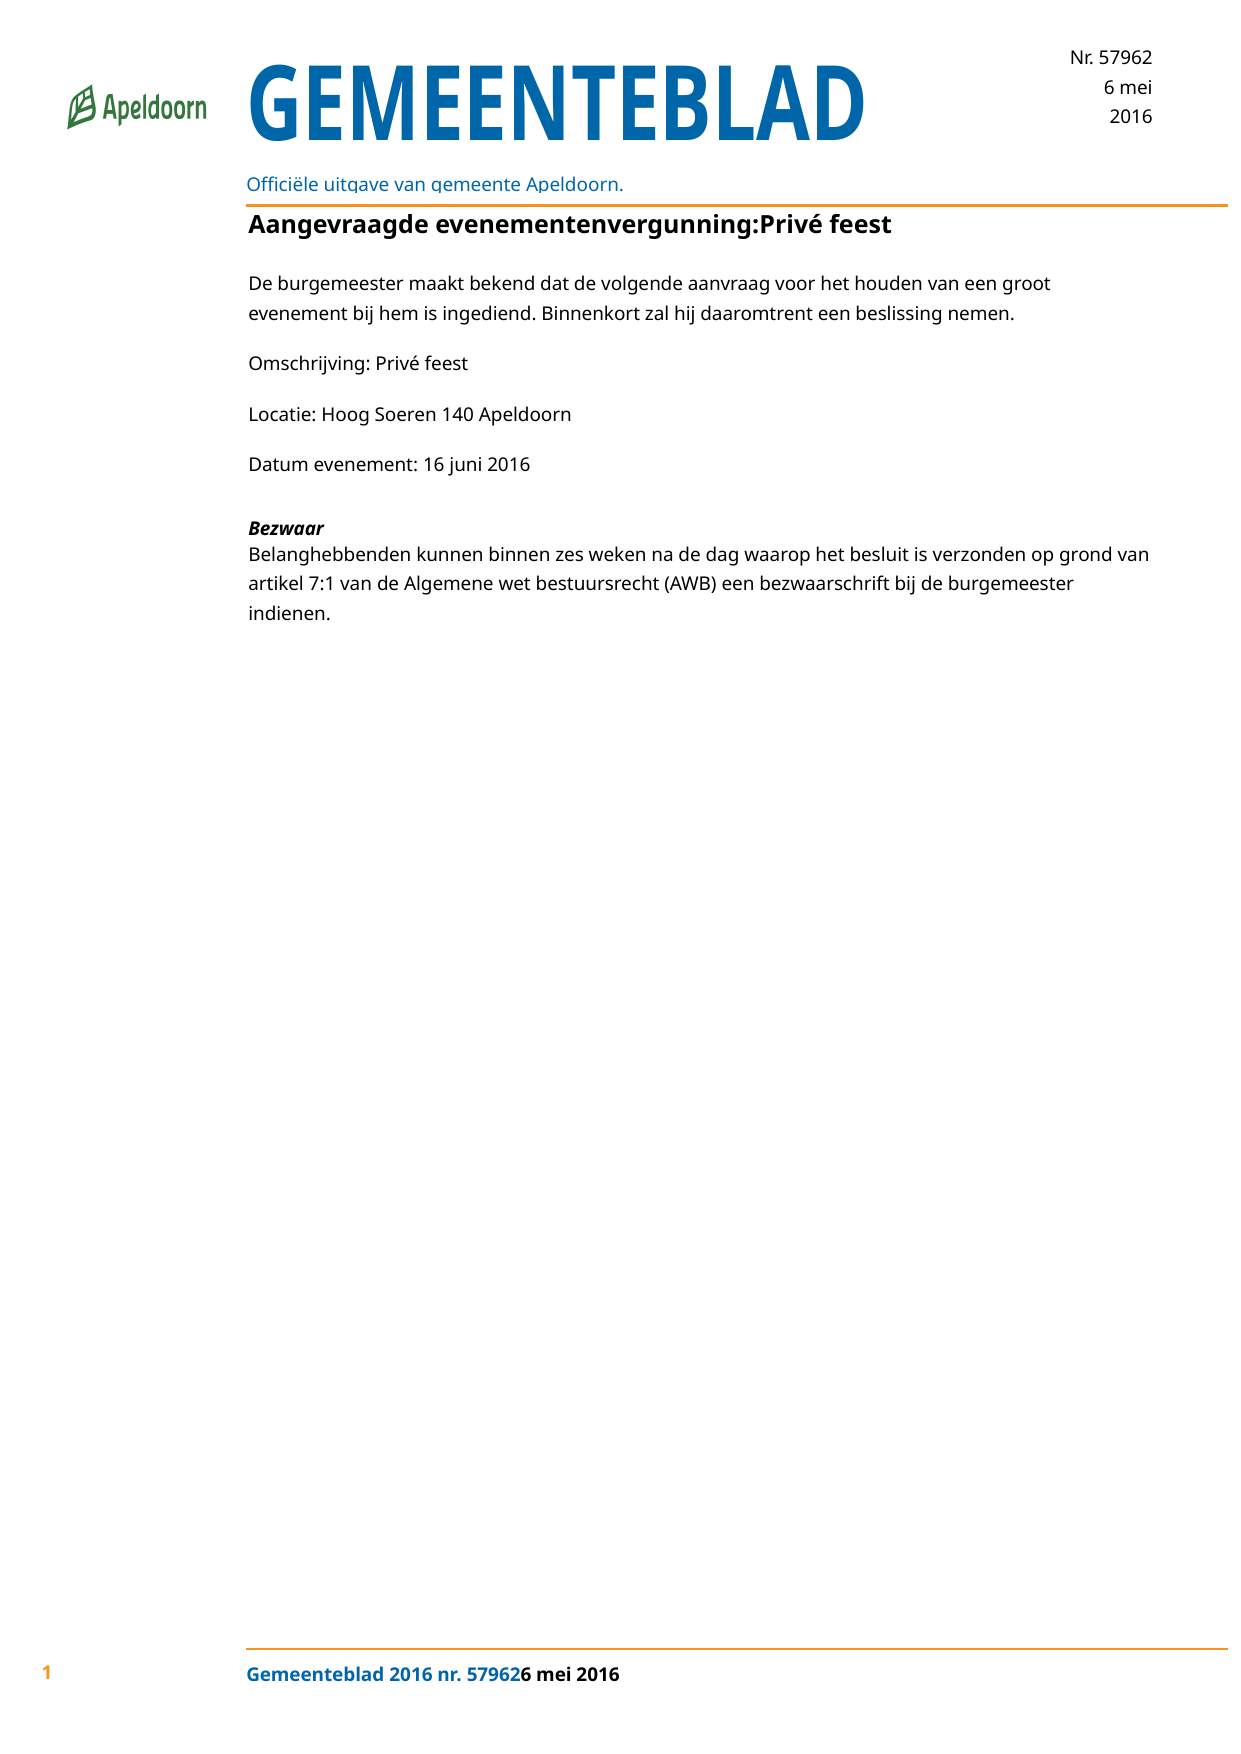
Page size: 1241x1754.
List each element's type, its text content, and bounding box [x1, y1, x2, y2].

text Aangevraagde evenementenvergunning:Privé feest [248, 207, 1152, 241]
text Omschrijving: Privé feest [248, 350, 1152, 376]
text Belanghebbenden kunnen binnen zes weken na de dag waarop het besluit is verzonden op grond van artikel 7:1 van de Algemene wet bestuursrecht (AWB) een bezwaarschrift bij de burgemeester indienen. [248, 541, 1152, 626]
text De burgemeester maakt bekend dat de volgende aanvraag voor het houden van een groot evenement bij hem is ingediend. Binnenkort zal hij daaromtrent een beslissing nemen. [248, 270, 1152, 326]
text Locatie: Hoog Soeren 140 Apeldoorn [248, 401, 1152, 426]
text Bezwaar [248, 515, 1152, 541]
picture [41, 47, 231, 172]
text Datum evenement: 16 juni 2016 [248, 451, 1152, 477]
